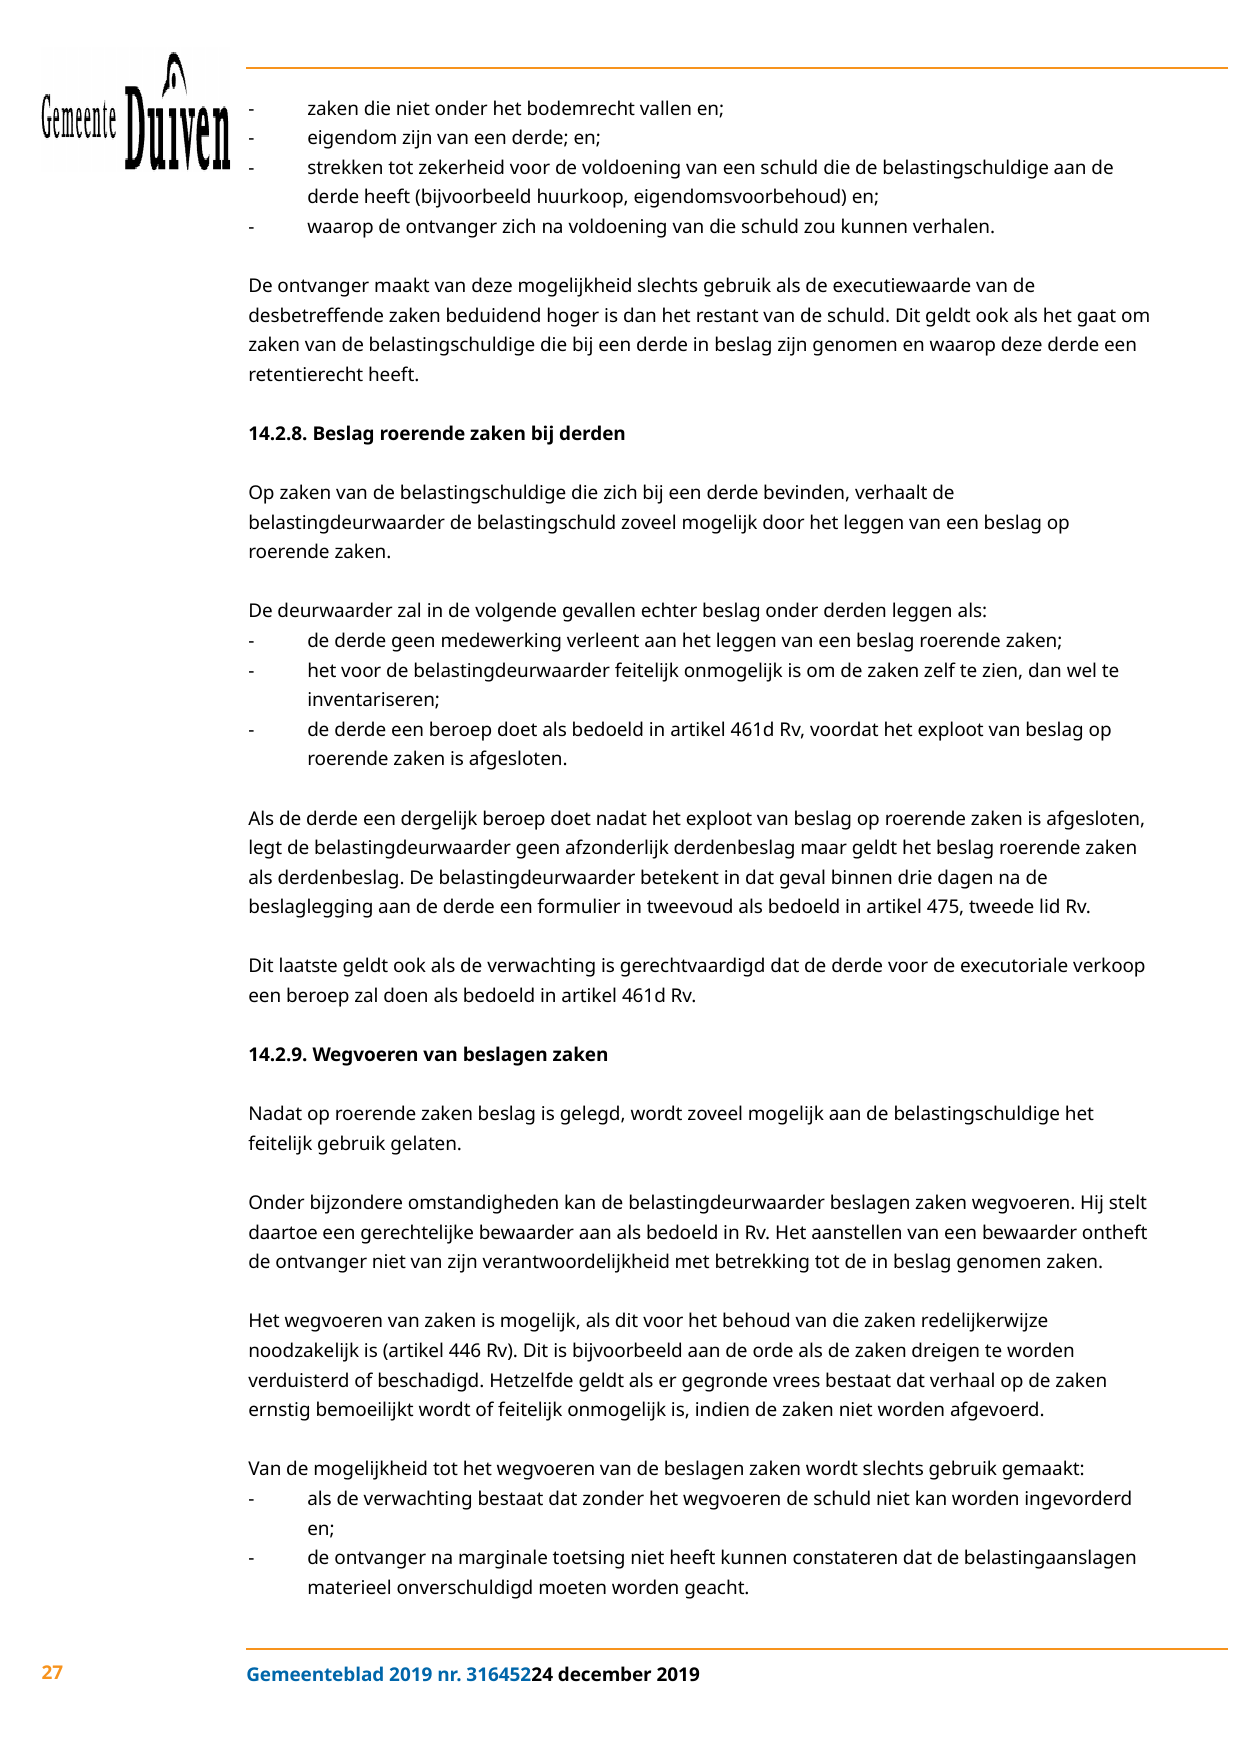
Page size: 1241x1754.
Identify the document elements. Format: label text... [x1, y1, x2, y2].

list eigendom zijn van een derde; en; [248, 124, 1152, 150]
list de derde geen medewerking verleent aan het leggen van een beslag roerende zaken; [248, 627, 1152, 653]
text Onder bijzondere omstandigheden kan de belastingdeurwaarder beslagen zaken wegvoeren. Hij stelt daartoe een gerechtelijke bewaarder aan als bedoeld in Rv. Het aanstellen van een bewaarder ontheft de ontvanger niet van zijn verantwoordelijkheid met betrekking tot de in beslag genomen zaken. [248, 1189, 1152, 1274]
text Op zaken van de belastingschuldige die zich bij een derde bevinden, verhaalt de belastingdeurwaarder de belastingschuld zoveel mogelijk door het leggen van een beslag op roerende zaken. [248, 479, 1152, 564]
list de derde een beroep doet als bedoeld in artikel 461d Rv, voordat het exploot van beslag op roerende zaken is afgesloten. [248, 716, 1152, 771]
text Als de derde een dergelijk beroep doet nadat het exploot van beslag op roerende zaken is afgesloten, legt de belastingdeurwaarder geen afzonderlijk derdenbeslag maar geldt het beslag roerende zaken als derdenbeslag. De belastingdeurwaarder betekent in dat geval binnen drie dagen na de beslaglegging aan de derde een formulier in tweevoud als bedoeld in artikel 475, tweede lid Rv. [248, 805, 1152, 919]
list als de verwachting bestaat dat zonder het wegvoeren de schuld niet kan worden ingevorderd en; [248, 1485, 1152, 1541]
text Nadat op roerende zaken beslag is gelegd, wordt zoveel mogelijk aan de belastingschuldige het feitelijk gebruik gelaten. [248, 1101, 1152, 1156]
list waarop de ontvanger zich na voldoening van die schuld zou kunnen verhalen. [248, 213, 1152, 239]
text 14.2.9. Wegvoeren van beslagen zaken [248, 1041, 1152, 1067]
picture [41, 47, 231, 172]
list de ontvanger na marginale toetsing niet heeft kunnen constateren dat de belastingaanslagen materieel onverschuldigd moeten worden geacht. [248, 1544, 1152, 1600]
text 14.2.8. Beslag roerende zaken bij derden [248, 420, 1152, 446]
text Dit laatste geldt ook als de verwachting is gerechtvaardigd dat de derde voor de executoriale verkoop een beroep zal doen als bedoeld in artikel 461d Rv. [248, 953, 1152, 1008]
list strekken tot zekerheid voor de voldoening van een schuld die de belastingschuldige aan de derde heeft (bijvoorbeeld huurkoop, eigendomsvoorbehoud) en; [248, 154, 1152, 209]
text De ontvanger maakt van deze mogelijkheid slechts gebruik als de executiewaarde van de desbetreffende zaken beduidend hoger is dan het restant van de schuld. Dit geldt ook als het gaat om zaken van de belastingschuldige die bij een derde in beslag zijn genomen en waarop deze derde een retentierecht heeft. [248, 272, 1152, 387]
text Van de mogelijkheid tot het wegvoeren van de beslagen zaken wordt slechts gebruik gemaakt: [248, 1456, 1152, 1481]
list zaken die niet onder het bodemrecht vallen en; [248, 95, 1152, 121]
text Het wegvoeren van zaken is mogelijk, als dit voor het behoud van die zaken redelijkerwijze noodzakelijk is (artikel 446 Rv). Dit is bijvoorbeeld aan de orde als de zaken dreigen te worden verduisterd of beschadigd. Hetzelfde geldt als er gegronde vrees bestaat dat verhaal op de zaken ernstig bemoeilijkt wordt of feitelijk onmogelijk is, indien de zaken niet worden afgevoerd. [248, 1308, 1152, 1422]
list het voor de belastingdeurwaarder feitelijk onmogelijk is om de zaken zelf te zien, dan wel te inventariseren; [248, 657, 1152, 712]
text De deurwaarder zal in de volgende gevallen echter beslag onder derden leggen als: [248, 598, 1152, 623]
